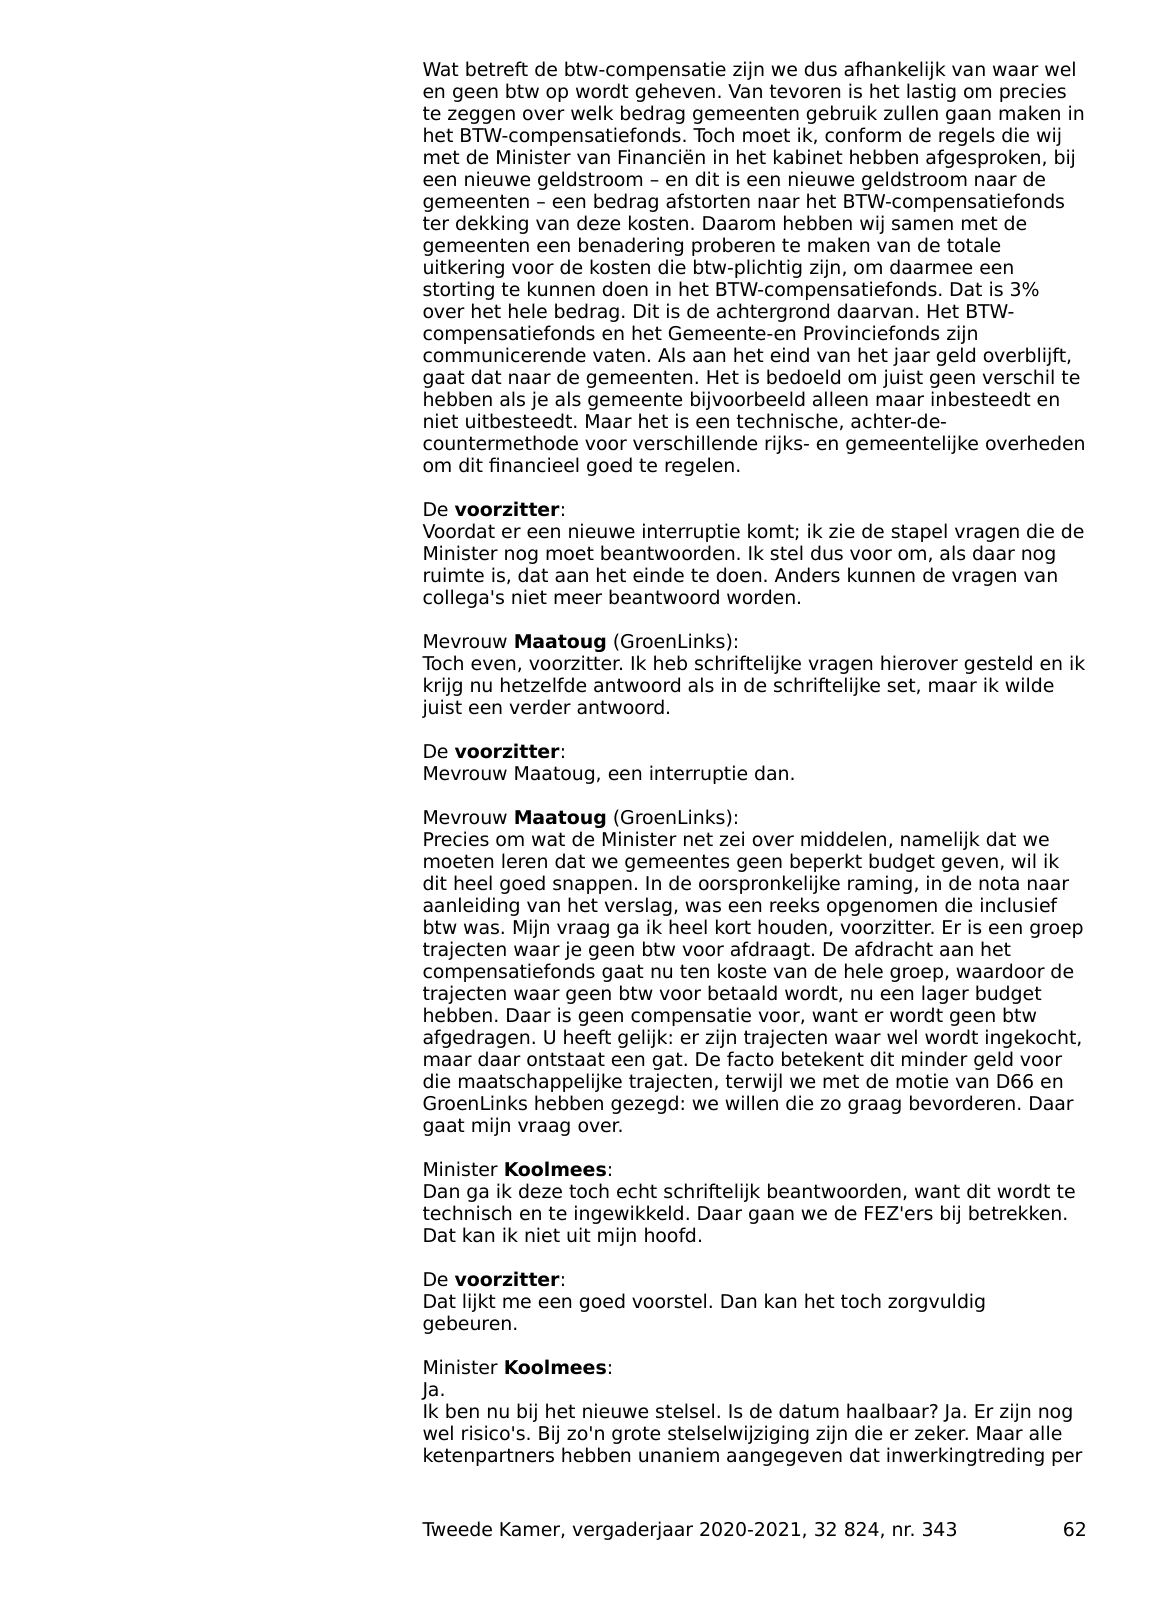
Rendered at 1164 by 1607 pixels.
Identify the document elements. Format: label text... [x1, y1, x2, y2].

text De voorzitter: [422, 741, 1087, 763]
text De voorzitter: [422, 499, 1087, 521]
text Dat lijkt me een goed voorstel. Dan kan het toch zorgvuldig gebeuren. [422, 1291, 1087, 1335]
text Mevrouw Maatoug, een interruptie dan. [422, 763, 1087, 785]
text Toch even, voorzitter. Ik heb schriftelijke vragen hierover gesteld en ik krijg nu hetzelfde antwoord als in de schriftelijke set, maar ik wilde juist een verder antwoord. [422, 653, 1087, 719]
text Voordat er een nieuwe interruptie komt; ik zie de stapel vragen die de Minister nog moet beantwoorden. Ik stel dus voor om, als daar nog ruimte is, dat aan het einde te doen. Anders kunnen de vragen van collega's niet meer beantwoord worden. [422, 521, 1087, 609]
text Ik ben nu bij het nieuwe stelsel. Is de datum haalbaar? Ja. Er zijn nog wel risico's. Bij zo'n grote stelselwijziging zijn die er zeker. Maar alle ketenpartners hebben unaniem aangegeven dat inwerkingtreding per [422, 1401, 1087, 1467]
text Dan ga ik deze toch echt schriftelijk beantwoorden, want dit wordt te technisch en te ingewikkeld. Daar gaan we de FEZ'ers bij betrekken. Dat kan ik niet uit mijn hoofd. [422, 1181, 1087, 1247]
text Ja. [422, 1379, 1087, 1401]
text De voorzitter: [422, 1269, 1087, 1291]
text Minister Koolmees: [422, 1357, 1087, 1379]
text Precies om wat de Minister net zei over middelen, namelijk dat we moeten leren dat we gemeentes geen beperkt budget geven, wil ik dit heel goed snappen. In de oorspronkelijke raming, in de nota naar aanleiding van het verslag, was een reeks opgenomen die inclusief btw was. Mijn vraag ga ik heel kort houden, voorzitter. Er is een groep trajecten waar je geen btw voor afdraagt. De afdracht aan het compensatiefonds gaat nu ten koste van de hele groep, waardoor de trajecten waar geen btw voor betaald wordt, nu een lager budget hebben. Daar is geen compensatie voor, want er wordt geen btw afgedragen. U heeft gelijk: er zijn trajecten waar wel wordt ingekocht, maar daar ontstaat een gat. De facto betekent dit minder geld voor die maatschappelijke trajecten, terwijl we met de motie van D66 en GroenLinks hebben gezegd: we willen die zo graag bevorderen. Daar gaat mijn vraag over. [422, 829, 1087, 1137]
text Mevrouw Maatoug (GroenLinks): [422, 807, 1087, 829]
text Wat betreft de btw-compensatie zijn we dus afhankelijk van waar wel en geen btw op wordt geheven. Van tevoren is het lastig om precies te zeggen over welk bedrag gemeenten gebruik zullen gaan maken in het BTW-compensatiefonds. Toch moet ik, conform de regels die wij met de Minister van Financiën in het kabinet hebben afgesproken, bij een nieuwe geldstroom – en dit is een nieuwe geldstroom naar de gemeenten – een bedrag afstorten naar het BTW-compensatiefonds ter dekking van deze kosten. Daarom hebben wij samen met de gemeenten een benadering proberen te maken van de totale uitkering voor de kosten die btw-plichtig zijn, om daarmee een storting te kunnen doen in het BTW-compensatiefonds. Dat is 3% over het hele bedrag. Dit is de achtergrond daarvan. Het BTW-compensatiefonds en het Gemeente-en Provinciefonds zijn communicerende vaten. Als aan het eind van het jaar geld overblijft, gaat dat naar de gemeenten. Het is bedoeld om juist geen verschil te hebben als je als gemeente bijvoorbeeld alleen maar inbesteedt en niet uitbesteedt. Maar het is een technische, achter-de-countermethode voor verschillende rijks- en gemeentelijke overheden om dit financieel goed te regelen. [422, 59, 1087, 477]
text Minister Koolmees: [422, 1159, 1087, 1181]
text Mevrouw Maatoug (GroenLinks): [422, 631, 1087, 653]
